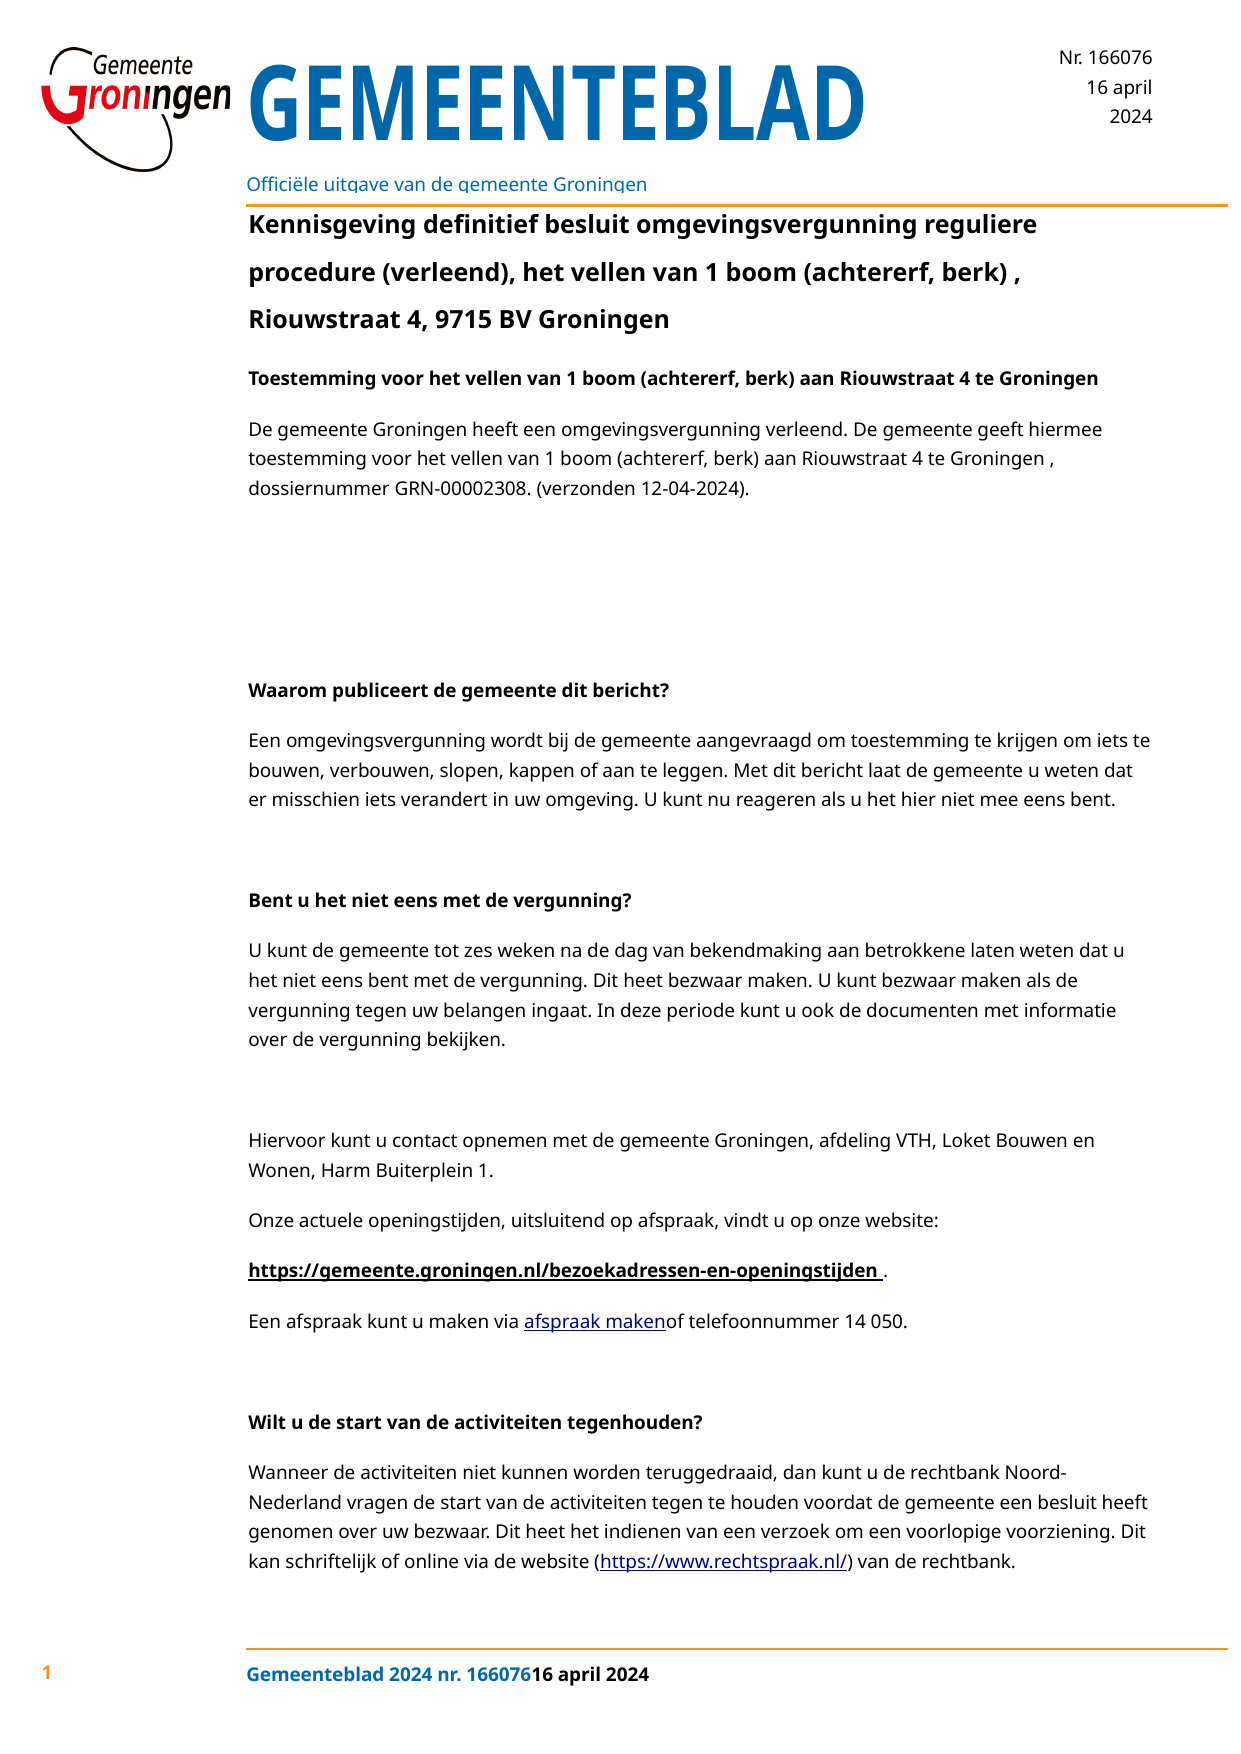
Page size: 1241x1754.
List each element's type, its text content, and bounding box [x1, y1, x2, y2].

text Hiervoor kunt u contact opnemen met de gemeente Groningen, afdeling VTH, Loket Bouwen en Wonen, Harm Buiterplein 1. [248, 1127, 1152, 1182]
text Wanneer de activiteiten niet kunnen worden teruggedraaid, dan kunt u de rechtbank Noord-Nederland vragen de start van de activiteiten tegen te houden voordat de gemeente een besluit heeft genomen over uw bezwaar. Dit heet het indienen van een verzoek om een voorlopige voorziening. Dit kan schriftelijk of online via de website (https://www.rechtspraak.nl/) van de rechtbank. [248, 1459, 1152, 1574]
text Wilt u de start van de activiteiten tegenhouden? [248, 1409, 1152, 1434]
text De gemeente Groningen heeft een omgevingsvergunning verleend. De gemeente geeft hiermee toestemming voor het vellen van 1 boom (achtererf, berk) aan Riouwstraat 4 te Groningen , dossiernummer GRN-00002308. (verzonden 12-04-2024). [248, 416, 1152, 501]
text https://gemeente.groningen.nl/bezoekadressen-en-openingstijden . [248, 1258, 1152, 1283]
text Onze actuele openingstijden, uitsluitend op afspraak, vindt u op onze website: [248, 1207, 1152, 1233]
text Toestemming voor het vellen van 1 boom (achtererf, berk) aan Riouwstraat 4 te Groningen [248, 366, 1152, 391]
text Bent u het niet eens met de vergunning? [248, 887, 1152, 913]
text Een afspraak kunt u maken via afspraak makenof telefoonnummer 14 050. [248, 1308, 1152, 1334]
text Kennisgeving definitief besluit omgevingsvergunning reguliere procedure (verleend), het vellen van 1 boom (achtererf, berk) , Riouwstraat 4, 9715 BV Groningen [248, 207, 1152, 336]
text Een omgevingsvergunning wordt bij de gemeente aangevraagd om toestemming te krijgen om iets te bouwen, verbouwen, slopen, kappen of aan te leggen. Met dit bericht laat de gemeente u weten dat er misschien iets verandert in uw omgeving. U kunt nu reageren als u het hier niet mee eens bent. [248, 727, 1152, 812]
text Waarom publiceert de gemeente dit bericht? [248, 677, 1152, 702]
picture [41, 47, 231, 172]
text U kunt de gemeente tot zes weken na de dag van bekendmaking aan betrokkene laten weten dat u het niet eens bent met de vergunning. Dit heet bezwaar maken. U kunt bezwaar maken als de vergunning tegen uw belangen ingaat. In deze periode kunt u ook de documenten met informatie over de vergunning bekijken. [248, 938, 1152, 1052]
